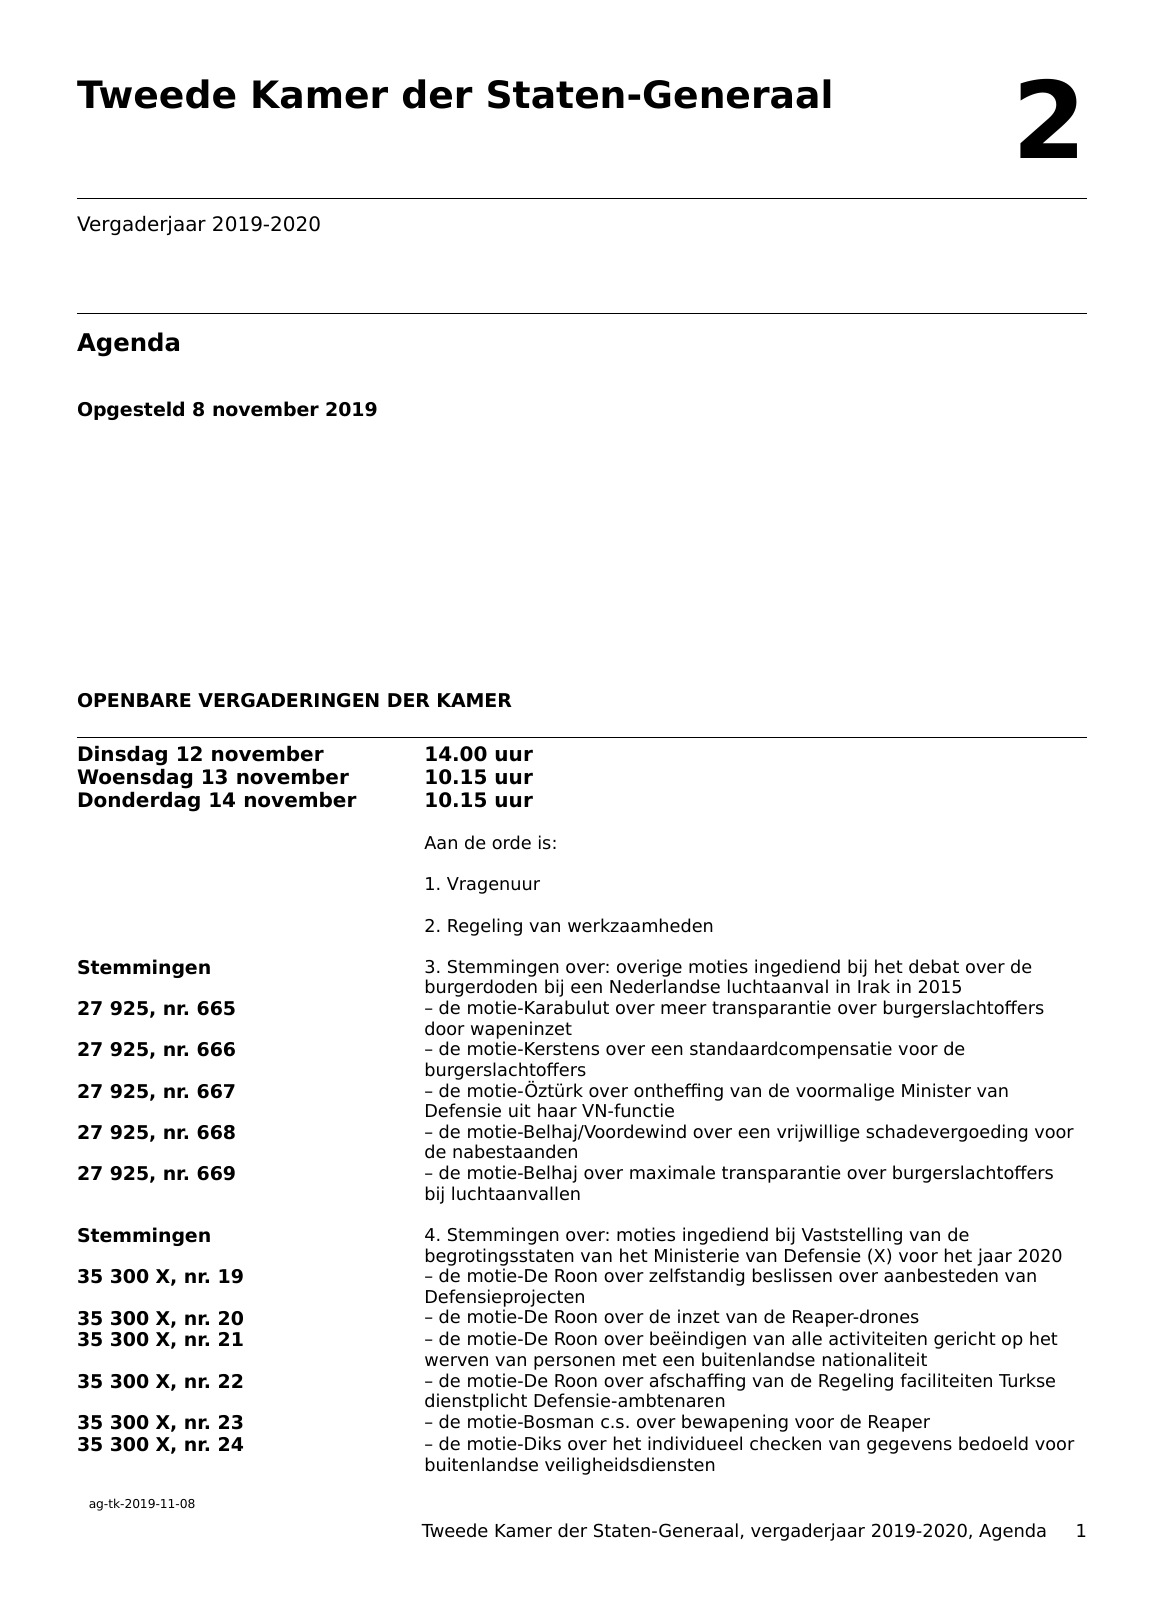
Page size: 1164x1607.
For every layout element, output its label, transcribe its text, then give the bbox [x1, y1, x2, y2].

table_cell 35 300 X, nr. 20 [77, 1308, 401, 1329]
table_cell [401, 1266, 418, 1307]
table_cell [77, 833, 401, 854]
table_cell 27 925, nr. 665 [77, 998, 401, 1039]
table_cell [418, 854, 1087, 874]
table_cell 35 300 X, nr. 21 [77, 1329, 401, 1371]
table_cell 27 925, nr. 667 [77, 1081, 401, 1122]
table_cell – de motie-De Roon over afschaffing van de Regeling faciliteiten Turkse dienstplicht Defensie-ambtenaren [418, 1371, 1087, 1412]
table_cell – de motie-Bosman c.s. over bewapening voor de Reaper [418, 1412, 1087, 1434]
table_cell [77, 874, 401, 895]
table_cell 3. Stemmingen over: overige moties ingediend bij het debat over de burgerdoden bij een Nederlandse luchtaanval in Irak in 2015 [418, 957, 1087, 998]
table_header Tweede Kamer der Staten-Generaal [77, 59, 886, 198]
table_cell – de motie-De Roon over beëindigen van alle activiteiten gericht op het werven van personen met een buitenlandse nationaliteit [418, 1329, 1087, 1371]
table_header 14.00 uur [418, 738, 1087, 766]
table_header 2 [886, 59, 1087, 198]
table_cell Donderdag 14 november [77, 789, 401, 812]
table_cell [401, 916, 418, 936]
table_cell [77, 916, 401, 936]
table_cell [401, 895, 418, 916]
table_header [401, 738, 418, 766]
table_cell [77, 936, 401, 957]
table_cell 1. Vragenuur [418, 874, 1087, 895]
table_cell – de motie-Belhaj over maximale transparantie over burgerslachtoffers bij luchtaanvallen [418, 1163, 1087, 1204]
table_cell – de motie-De Roon over de inzet van de Reaper-drones [418, 1308, 1087, 1329]
table_cell 27 925, nr. 666 [77, 1039, 401, 1081]
table_cell – de motie-Karabulut over meer transparantie over burgerslachtoffers door wapeninzet [418, 998, 1087, 1039]
table_cell 35 300 X, nr. 19 [77, 1266, 401, 1307]
table_cell [77, 854, 401, 874]
table_cell – de motie-Öztürk over ontheffing van de voormalige Minister van Defensie uit haar VN-functie [418, 1081, 1087, 1122]
table_cell [401, 1434, 418, 1475]
table_cell Stemmingen [77, 957, 401, 998]
table_cell [401, 766, 418, 789]
table_cell 2. Regeling van werkzaamheden [418, 916, 1087, 936]
text Opgesteld 8 november 2019 [77, 399, 1087, 421]
table_cell 10.15 uur [418, 766, 1087, 789]
table_cell 4. Stemmingen over: moties ingediend bij Vaststelling van de begrotingsstaten van het Ministerie van Defensie (X) voor het jaar 2020 [418, 1225, 1087, 1266]
table_cell Aan de orde is: [418, 833, 1087, 854]
table_cell [401, 1039, 418, 1081]
table_cell [418, 936, 1087, 957]
table_cell [77, 813, 401, 833]
table_cell [401, 1122, 418, 1163]
table_cell [401, 1163, 418, 1204]
table_cell 35 300 X, nr. 24 [77, 1434, 401, 1475]
table_cell [401, 1204, 418, 1225]
table_cell [418, 1204, 1087, 1225]
table_cell [418, 813, 1087, 833]
table_cell [401, 936, 418, 957]
table_cell 35 300 X, nr. 23 [77, 1412, 401, 1434]
table_cell [401, 1412, 418, 1434]
table_cell – de motie-Kerstens over een standaardcompensatie voor de burgerslachtoffers [418, 1039, 1087, 1081]
table_cell [77, 895, 401, 916]
table_cell 27 925, nr. 668 [77, 1122, 401, 1163]
table_header Dinsdag 12 november [77, 738, 401, 766]
table_cell [401, 854, 418, 874]
table_cell [401, 1308, 418, 1329]
text ag-tk-2019-11-08 [88, 1497, 323, 1511]
table_cell [401, 1371, 418, 1412]
table_cell [401, 957, 418, 998]
table_cell Woensdag 13 november [77, 766, 401, 789]
table_cell [401, 1081, 418, 1122]
table_cell 27 925, nr. 669 [77, 1163, 401, 1204]
table_cell 10.15 uur [418, 789, 1087, 812]
subtitle OPENBARE VERGADERINGEN DER KAMER [77, 690, 1087, 712]
table_cell [401, 833, 418, 854]
table_cell – de motie-Diks over het individueel checken van gegevens bedoeld voor buitenlandse veiligheidsdiensten [418, 1434, 1087, 1475]
table_cell [401, 789, 418, 812]
table_cell [422, 314, 1087, 357]
table_cell Agenda [77, 314, 422, 357]
table_cell [401, 813, 418, 833]
table_cell – de motie-De Roon over zelfstandig beslissen over aanbesteden van Defensieprojecten [418, 1266, 1087, 1307]
table_cell 35 300 X, nr. 22 [77, 1371, 401, 1412]
table_cell [77, 1204, 401, 1225]
table_cell Vergaderjaar 2019-2020 [77, 199, 1087, 313]
table_cell Stemmingen [77, 1225, 401, 1266]
table_cell [401, 874, 418, 895]
table_cell – de motie-Belhaj/Voordewind over een vrijwillige schadevergoeding voor de nabestaanden [418, 1122, 1087, 1163]
table_cell [401, 1225, 418, 1266]
table_cell [401, 1329, 418, 1371]
table_cell [418, 895, 1087, 916]
table_cell [401, 998, 418, 1039]
